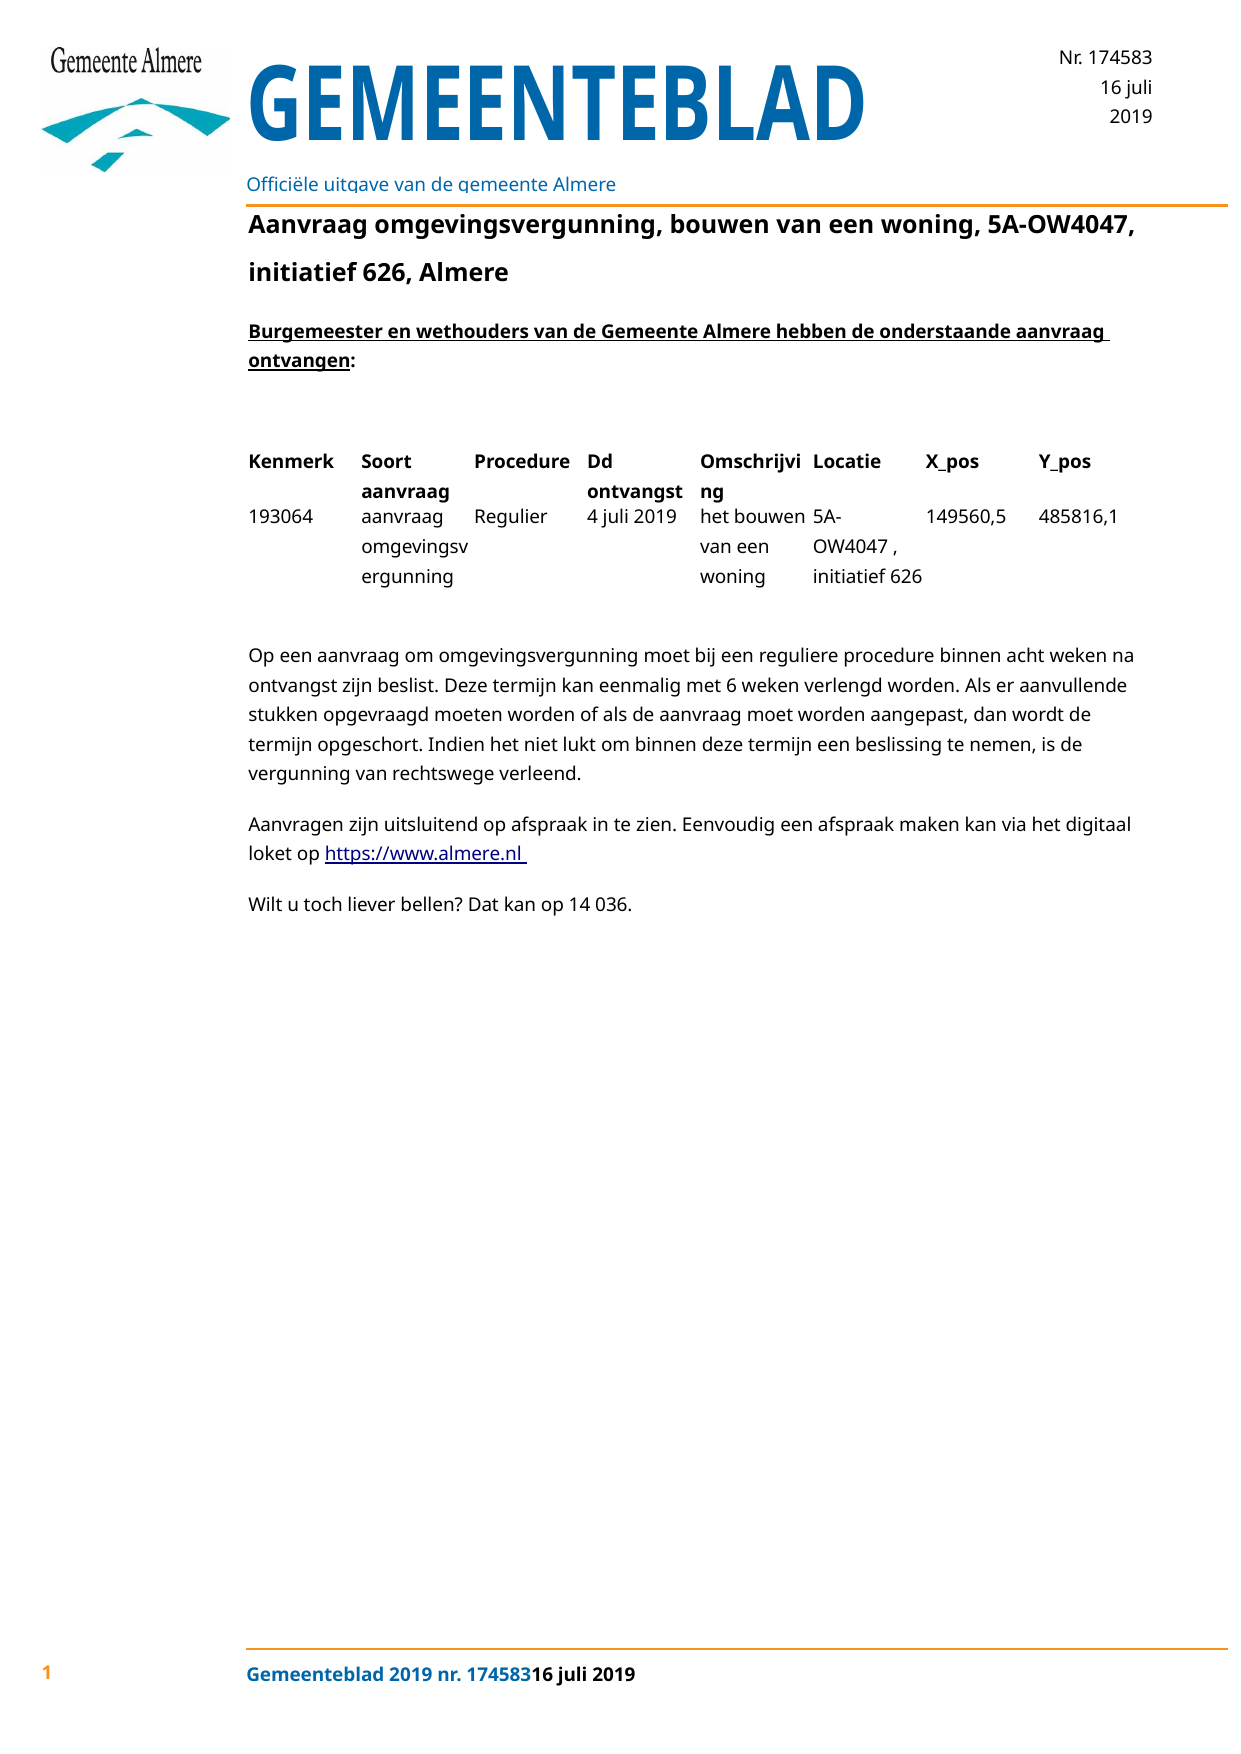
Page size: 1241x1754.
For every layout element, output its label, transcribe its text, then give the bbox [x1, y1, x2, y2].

table_cell het bouwen van een woning [700, 504, 813, 589]
table_cell Regulier [474, 504, 587, 589]
table_cell 485816,1 [1039, 504, 1152, 589]
text Wilt u toch liever bellen? Dat kan op 14 036. [248, 891, 1152, 917]
table_header Procedure [474, 449, 587, 504]
text Op een aanvraag om omgevingsvergunning moet bij een reguliere procedure binnen acht weken na ontvangst zijn beslist. Deze termijn kan eenmalig met 6 weken verlengd worden. Als er aanvullende stukken opgevraagd moeten worden of als de aanvraag moet worden aangepast, dan wordt de termijn opgeschort. Indien het niet lukt om binnen deze termijn een beslissing te nemen, is de vergunning van rechtswege verleend. [248, 642, 1152, 786]
table_header Soort aanvraag [361, 449, 474, 504]
table_cell 149560,5 [926, 504, 1038, 589]
table_header Y_pos [1039, 449, 1152, 504]
table_cell 193064 [248, 504, 361, 589]
table_header Locatie [813, 449, 926, 504]
text Burgemeester en wethouders van de Gemeente Almere hebben de onderstaande aanvraag ontvangen: [248, 318, 1152, 373]
table_header Dd ontvangst [587, 449, 700, 504]
text Aanvraag omgevingsvergunning, bouwen van een woning, 5A-OW4047, initiatief 626, Almere [248, 207, 1152, 288]
table_cell 4 juli 2019 [587, 504, 700, 589]
table_cell 5A-OW4047 , initiatief 626 [813, 504, 926, 589]
table_header X_pos [926, 449, 1038, 504]
table_header Kenmerk [248, 449, 361, 504]
table_cell aanvraag omgevingsvergunning [361, 504, 474, 589]
table_header Omschrijving [700, 449, 813, 504]
picture [41, 47, 231, 172]
text Aanvragen zijn uitsluitend op afspraak in te zien. Eenvoudig een afspraak maken kan via het digitaal loket op https://www.almere.nl [248, 811, 1152, 866]
